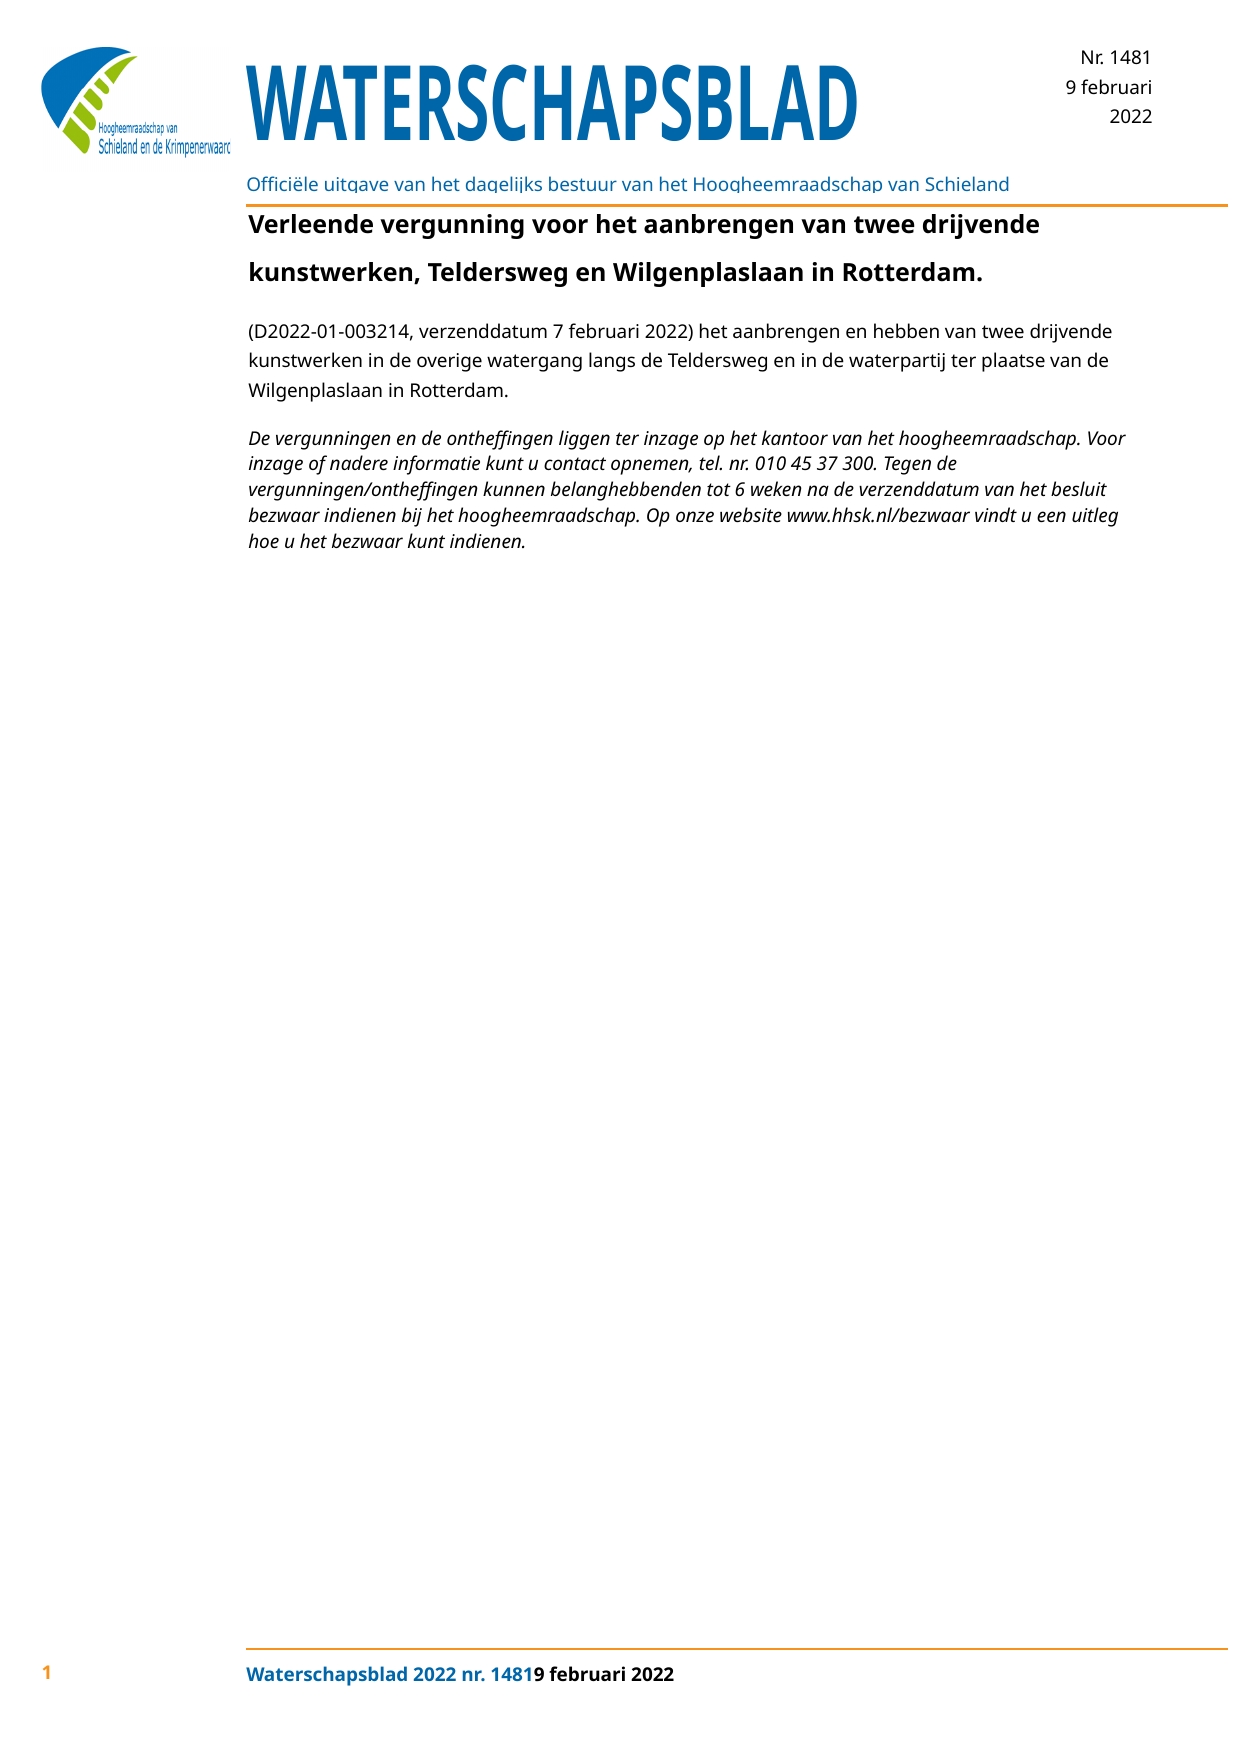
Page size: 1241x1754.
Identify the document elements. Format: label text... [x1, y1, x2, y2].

text Verleende vergunning voor het aanbrengen van twee drijvende kunstwerken, Teldersweg en Wilgenplaslaan in Rotterdam. [248, 207, 1152, 288]
text (D2022-01-003214, verzenddatum 7 februari 2022) het aanbrengen en hebben van twee drijvende kunstwerken in de overige watergang langs de Teldersweg en in de waterpartij ter plaatse van de Wilgenplaslaan in Rotterdam. [248, 318, 1152, 403]
picture [41, 47, 231, 172]
text De vergunningen en de ontheffingen liggen ter inzage op het kantoor van het hoogheemraadschap. Voor inzage of nadere informatie kunt u contact opnemen, tel. nr. 010 45 37 300. Tegen de vergunningen/ontheffingen kunnen belanghebbenden tot 6 weken na de verzenddatum van het besluit bezwaar indienen bij het hoogheemraadschap. Op onze website www.hhsk.nl/bezwaar vindt u een uitleg hoe u het bezwaar kunt indienen. [248, 425, 1152, 553]
